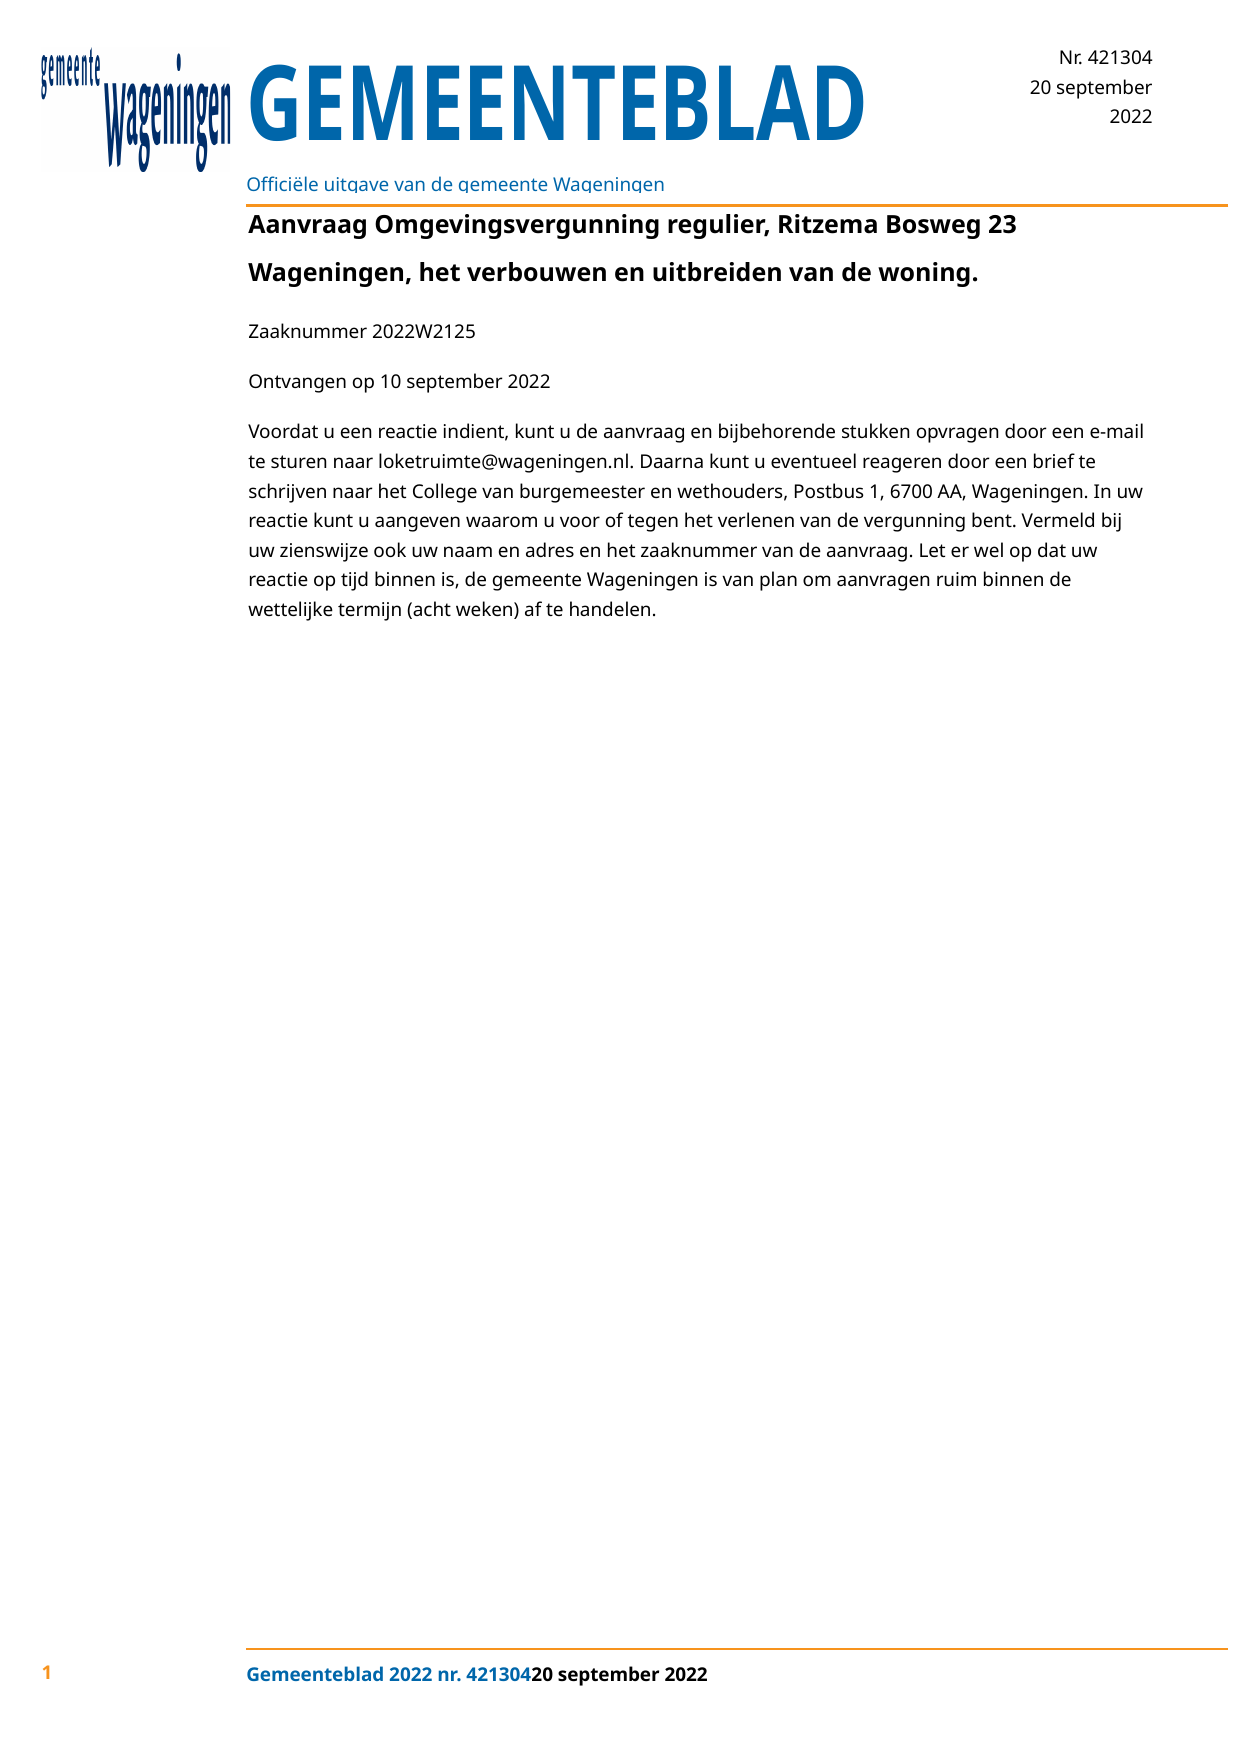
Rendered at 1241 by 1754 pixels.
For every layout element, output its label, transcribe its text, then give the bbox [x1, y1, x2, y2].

picture [41, 47, 231, 172]
text Aanvraag Omgevingsvergunning regulier, Ritzema Bosweg 23 Wageningen, het verbouwen en uitbreiden van de woning. [248, 207, 1152, 288]
text Ontvangen op 10 september 2022 [248, 368, 1152, 394]
text Voordat u een reactie indient, kunt u de aanvraag en bijbehorende stukken opvragen door een e-mail te sturen naar loketruimte@wageningen.nl. Daarna kunt u eventueel reageren door een brief te schrijven naar het College van burgemeester en wethouders, Postbus 1, 6700 AA, Wageningen. In uw reactie kunt u aangeven waarom u voor of tegen het verlenen van de vergunning bent. Vermeld bij uw zienswijze ook uw naam en adres en het zaaknummer van de aanvraag. Let er wel op dat uw reactie op tijd binnen is, de gemeente Wageningen is van plan om aanvragen ruim binnen de wettelijke termijn (acht weken) af te handelen. [248, 419, 1152, 622]
text Zaaknummer 2022W2125 [248, 318, 1152, 344]
